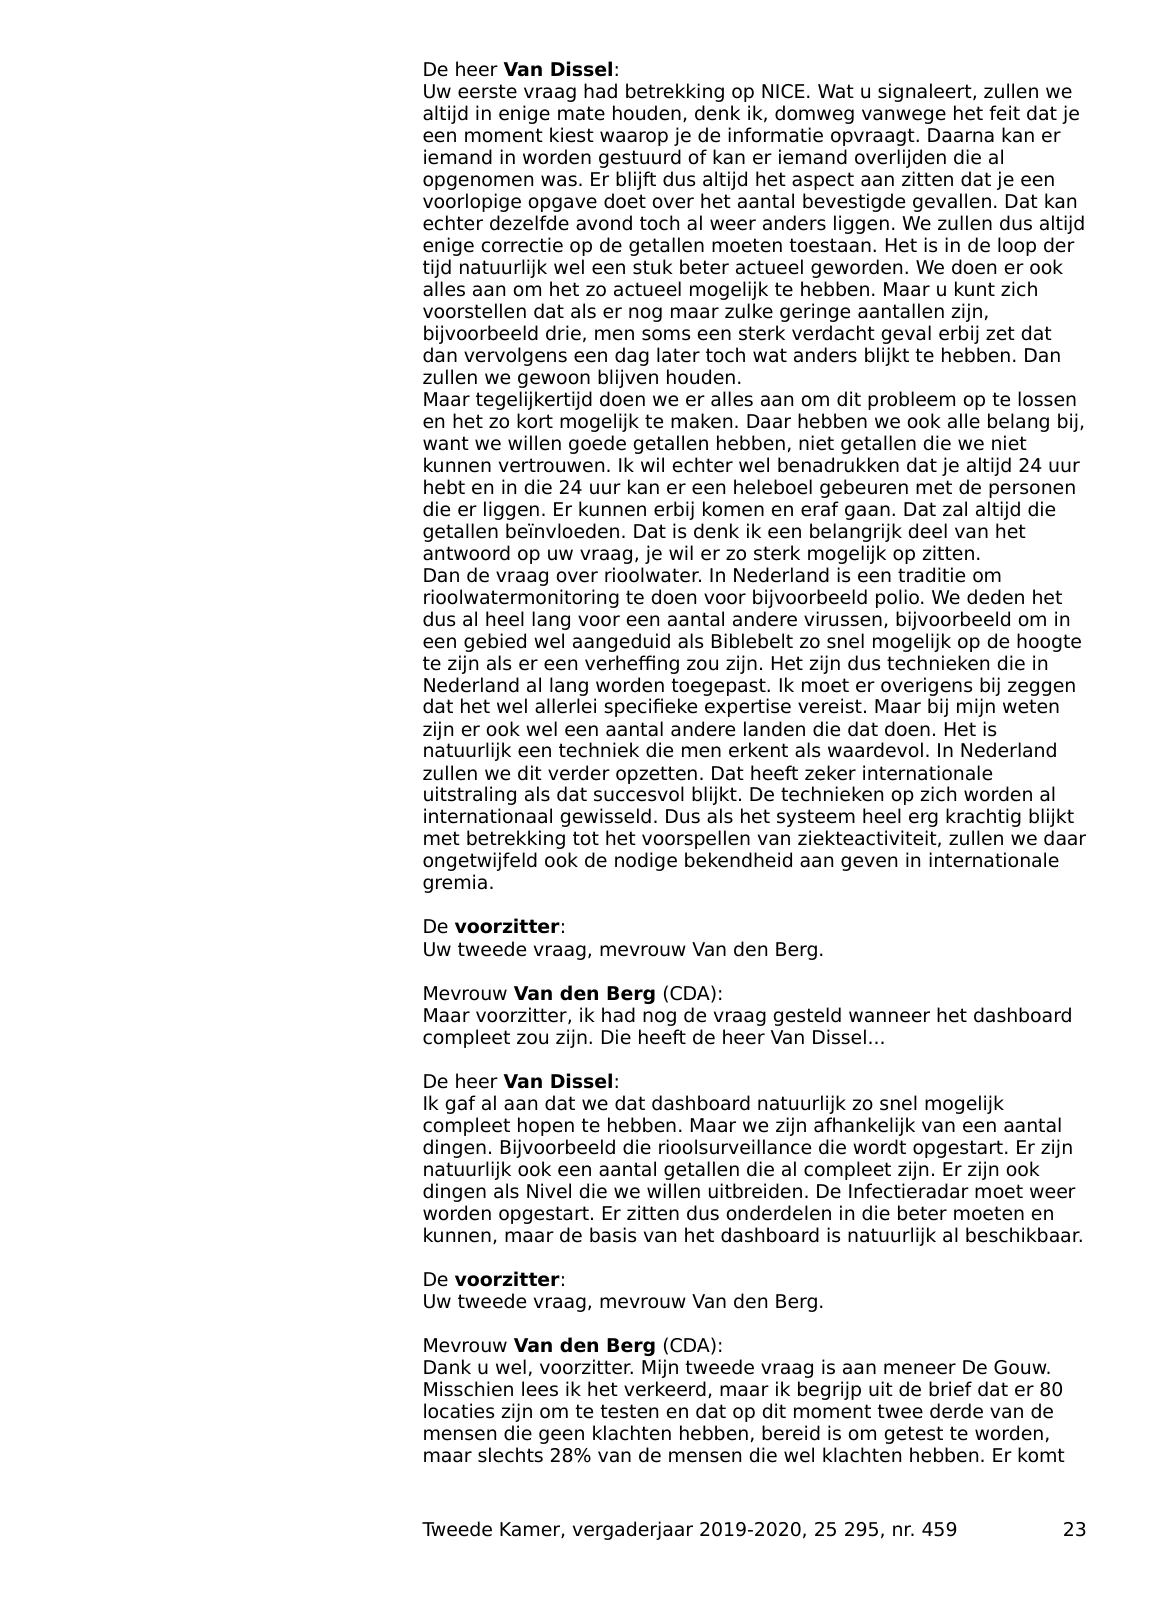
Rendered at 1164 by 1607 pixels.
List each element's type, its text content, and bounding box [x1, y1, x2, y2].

text Maar tegelijkertijd doen we er alles aan om dit probleem op te lossen en het zo kort mogelijk te maken. Daar hebben we ook alle belang bij, want we willen goede getallen hebben, niet getallen die we niet kunnen vertrouwen. Ik wil echter wel benadrukken dat je altijd 24 uur hebt en in die 24 uur kan er een heleboel gebeuren met de personen die er liggen. Er kunnen erbij komen en eraf gaan. Dat zal altijd die getallen beïnvloeden. Dat is denk ik een belangrijk deel van het antwoord op uw vraag, je wil er zo sterk mogelijk op zitten. [422, 389, 1087, 564]
text Uw tweede vraag, mevrouw Van den Berg. [422, 1291, 1087, 1313]
text Uw tweede vraag, mevrouw Van den Berg. [422, 938, 1087, 960]
text Ik gaf al aan dat we dat dashboard natuurlijk zo snel mogelijk compleet hopen te hebben. Maar we zijn afhankelijk van een aantal dingen. Bijvoorbeeld die rioolsurveillance die wordt opgestart. Er zijn natuurlijk ook een aantal getallen die al compleet zijn. Er zijn ook dingen als Nivel die we willen uitbreiden. De Infectieradar moet weer worden opgestart. Er zitten dus onderdelen in die beter moeten en kunnen, maar de basis van het dashboard is natuurlijk al beschikbaar. [422, 1093, 1087, 1247]
text Maar voorzitter, ik had nog de vraag gesteld wanneer het dashboard compleet zou zijn. Die heeft de heer Van Dissel... [422, 1004, 1087, 1048]
text Mevrouw Van den Berg (CDA): [422, 983, 1087, 1004]
text De voorzitter: [422, 916, 1087, 938]
text Mevrouw Van den Berg (CDA): [422, 1335, 1087, 1357]
text De voorzitter: [422, 1269, 1087, 1291]
text Uw eerste vraag had betrekking op NICE. Wat u signaleert, zullen we altijd in enige mate houden, denk ik, domweg vanwege het feit dat je een moment kiest waarop je de informatie opvraagt. Daarna kan er iemand in worden gestuurd of kan er iemand overlijden die al opgenomen was. Er blijft dus altijd het aspect aan zitten dat je een voorlopige opgave doet over het aantal bevestigde gevallen. Dat kan echter dezelfde avond toch al weer anders liggen. We zullen dus altijd enige correctie op de getallen moeten toestaan. Het is in de loop der tijd natuurlijk wel een stuk beter actueel geworden. We doen er ook alles aan om het zo actueel mogelijk te hebben. Maar u kunt zich voorstellen dat als er nog maar zulke geringe aantallen zijn, bijvoorbeeld drie, men soms een sterk verdacht geval erbij zet dat dan vervolgens een dag later toch wat anders blijkt te hebben. Dan zullen we gewoon blijven houden. [422, 81, 1087, 389]
text De heer Van Dissel: [422, 59, 1087, 81]
text Dank u wel, voorzitter. Mijn tweede vraag is aan meneer De Gouw. Misschien lees ik het verkeerd, maar ik begrijp uit de brief dat er 80 locaties zijn om te testen en dat op dit moment twee derde van de mensen die geen klachten hebben, bereid is om getest te worden, maar slechts 28% van de mensen die wel klachten hebben. Er komt [422, 1357, 1087, 1467]
text Dan de vraag over rioolwater. In Nederland is een traditie om rioolwatermonitoring te doen voor bijvoorbeeld polio. We deden het dus al heel lang voor een aantal andere virussen, bijvoorbeeld om in een gebied wel aangeduid als Biblebelt zo snel mogelijk op de hoogte te zijn als er een verheffing zou zijn. Het zijn dus technieken die in Nederland al lang worden toegepast. Ik moet er overigens bij zeggen dat het wel allerlei specifieke expertise vereist. Maar bij mijn weten zijn er ook wel een aantal andere landen die dat doen. Het is natuurlijk een techniek die men erkent als waardevol. In Nederland zullen we dit verder opzetten. Dat heeft zeker internationale uitstraling als dat succesvol blijkt. De technieken op zich worden al internationaal gewisseld. Dus als het systeem heel erg krachtig blijkt met betrekking tot het voorspellen van ziekteactiviteit, zullen we daar ongetwijfeld ook de nodige bekendheid aan geven in internationale gremia. [422, 564, 1087, 894]
text De heer Van Dissel: [422, 1071, 1087, 1093]
